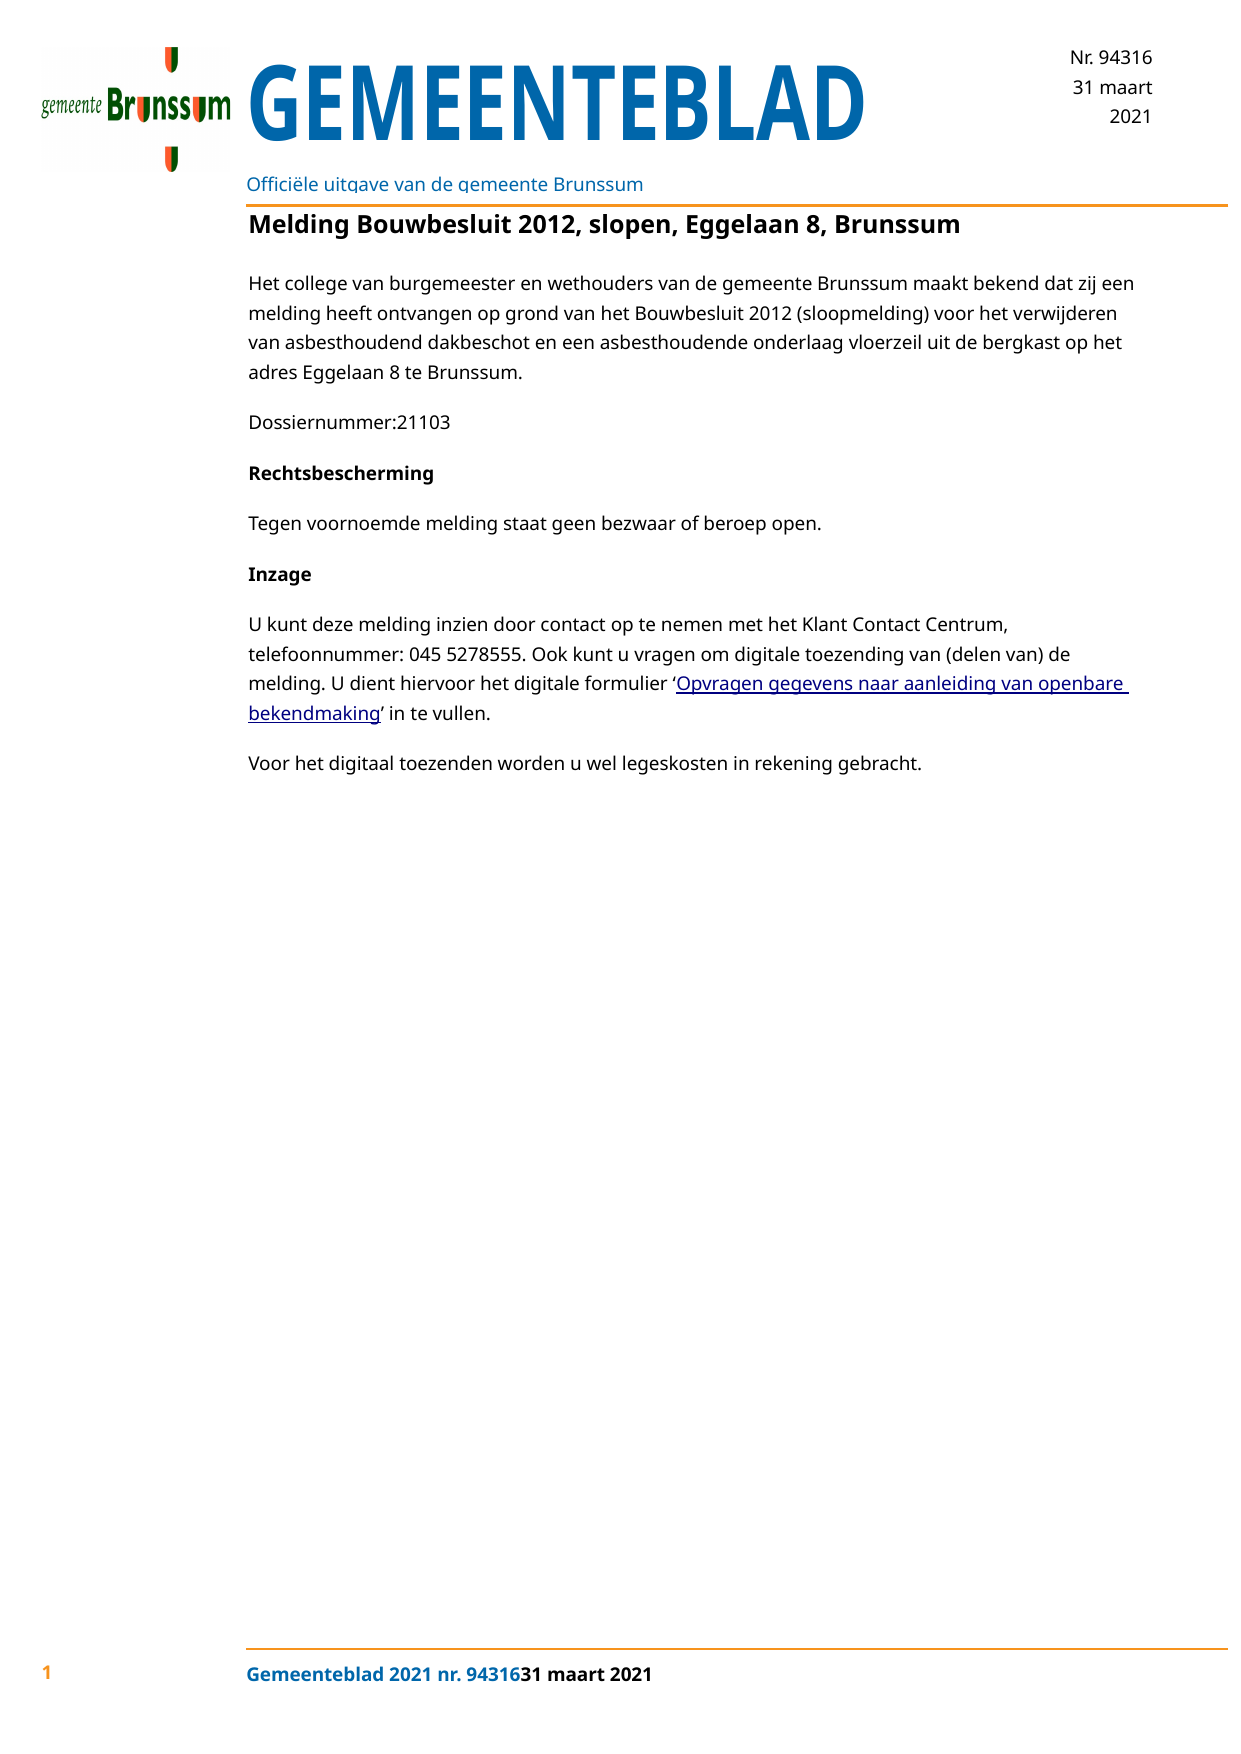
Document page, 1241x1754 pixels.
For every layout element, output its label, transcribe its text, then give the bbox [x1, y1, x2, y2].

text Voor het digitaal toezenden worden u wel legeskosten in rekening gebracht. [248, 750, 1152, 776]
text Tegen voornoemde melding staat geen bezwaar of beroep open. [248, 510, 1152, 536]
picture [41, 47, 231, 172]
text Het college van burgemeester en wethouders van de gemeente Brunssum maakt bekend dat zij een melding heeft ontvangen op grond van het Bouwbesluit 2012 (sloopmelding) voor het verwijderen van asbesthoudend dakbeschot en een asbesthoudende onderlaag vloerzeil uit de bergkast op het adres Eggelaan 8 te Brunssum. [248, 270, 1152, 385]
text Inzage [248, 561, 1152, 586]
text Dossiernummer:21103 [248, 409, 1152, 435]
text Rechtsbescherming [248, 460, 1152, 486]
text Melding Bouwbesluit 2012, slopen, Eggelaan 8, Brunssum [248, 207, 1152, 241]
text U kunt deze melding inzien door contact op te nemen met het Klant Contact Centrum, telefoonnummer: 045 5278555. Ook kunt u vragen om digitale toezending van (delen van) de melding. U dient hiervoor het digitale formulier ‘Opvragen gegevens naar aanleiding van openbare bekendmaking’ in te vullen. [248, 611, 1152, 726]
